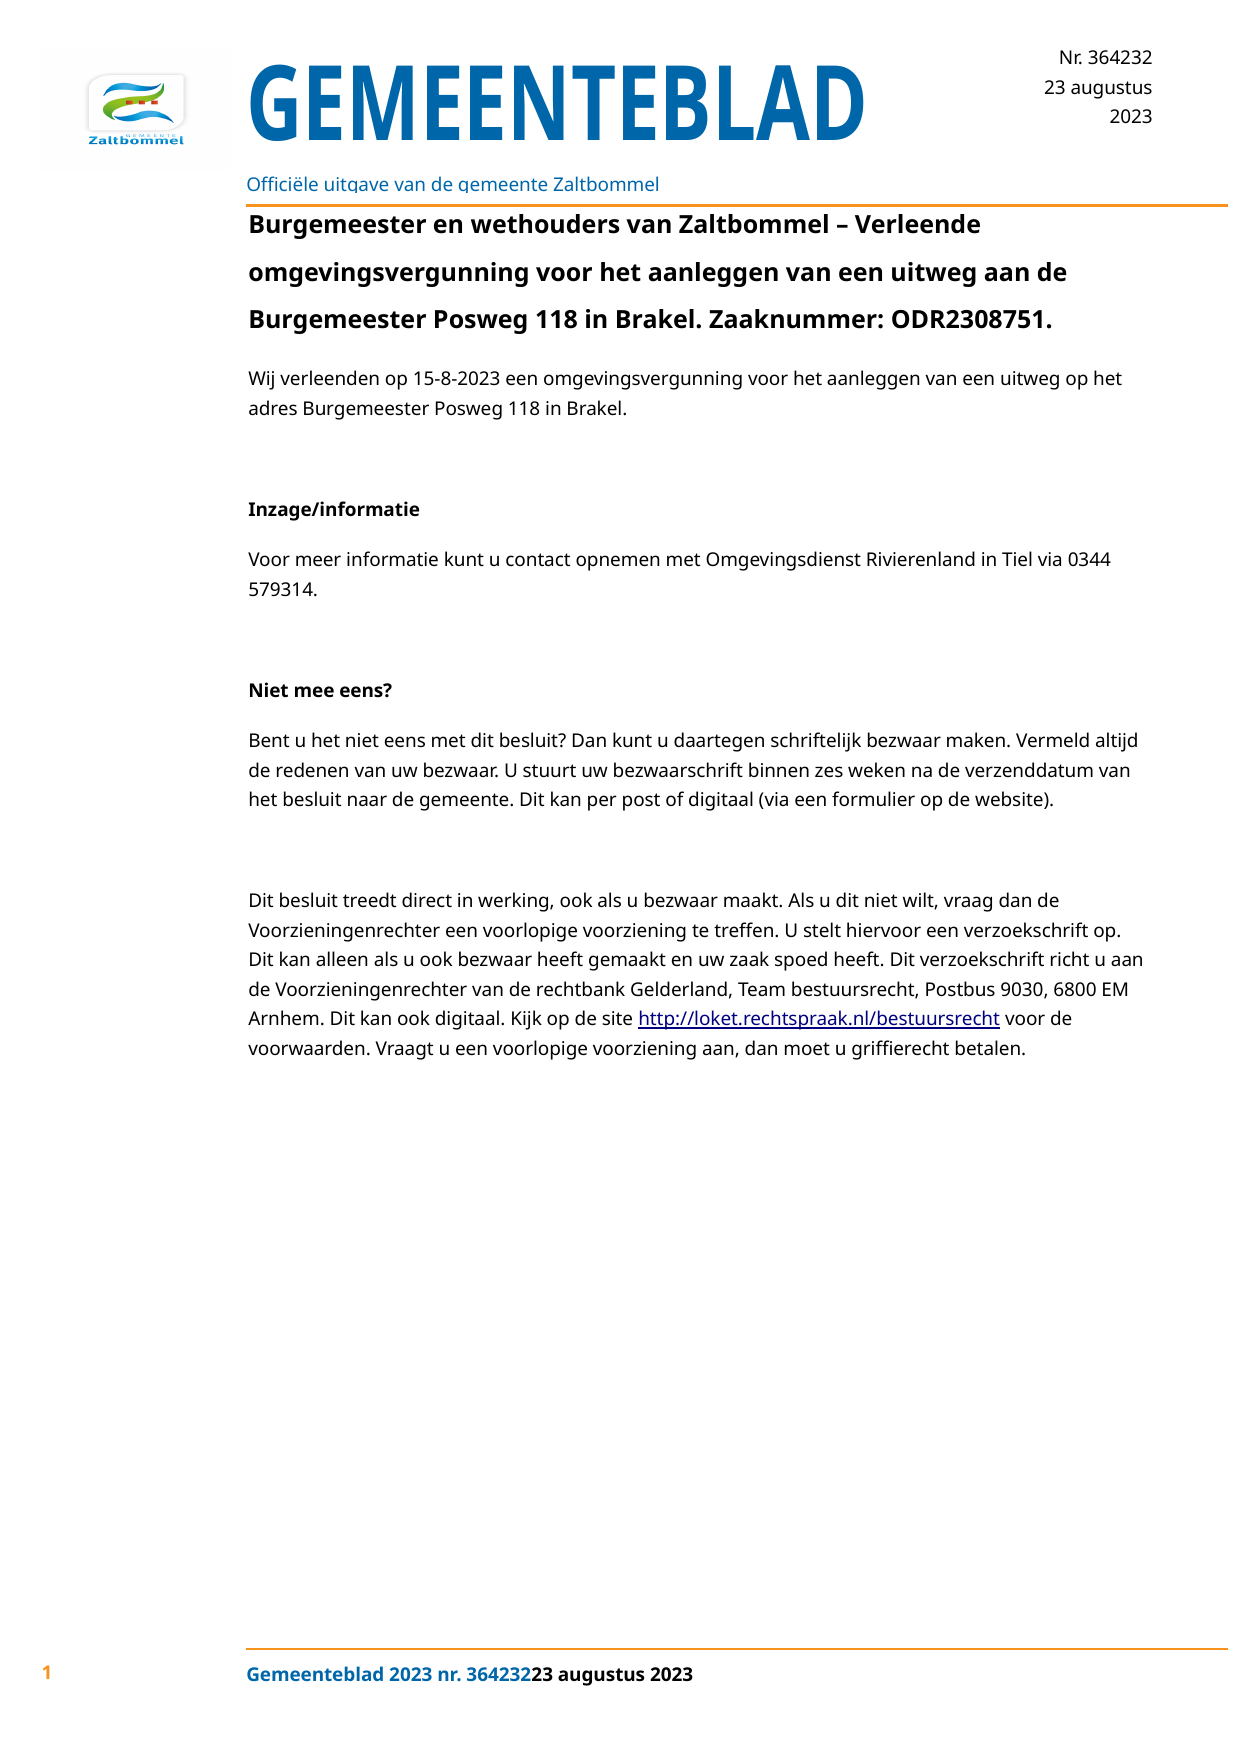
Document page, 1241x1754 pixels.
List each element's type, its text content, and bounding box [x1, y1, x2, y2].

text Burgemeester en wethouders van Zaltbommel – Verleende omgevingsvergunning voor het aanleggen van een uitweg aan de Burgemeester Posweg 118 in Brakel. Zaaknummer: ODR2308751. [248, 207, 1152, 336]
picture [41, 47, 231, 172]
text Inzage/informatie [248, 496, 1152, 522]
text Bent u het niet eens met dit besluit? Dan kunt u daartegen schriftelijk bezwaar maken. Vermeld altijd de redenen van uw bezwaar. U stuurt uw bezwaarschrift binnen zes weken na de verzenddatum van het besluit naar de gemeente. Dit kan per post of digitaal (via een formulier op de website). [248, 727, 1152, 812]
text Niet mee eens? [248, 677, 1152, 702]
text Wij verleenden op 15-8-2023 een omgevingsvergunning voor het aanleggen van een uitweg op het adres Burgemeester Posweg 118 in Brakel. [248, 366, 1152, 421]
text Voor meer informatie kunt u contact opnemen met Omgevingsdienst Rivierenland in Tiel via 0344 579314. [248, 546, 1152, 602]
text Dit besluit treedt direct in werking, ook als u bezwaar maakt. Als u dit niet wilt, vraag dan de Voorzieningenrechter een voorlopige voorziening te treffen. U stelt hiervoor een verzoekschrift op. Dit kan alleen als u ook bezwaar heeft gemaakt en uw zaak spoed heeft. Dit verzoekschrift richt u aan de Voorzieningenrechter van de rechtbank Gelderland, Team bestuursrecht, Postbus 9030, 6800 EM Arnhem. Dit kan ook digitaal. Kijk op de site http://loket.rechtspraak.nl/bestuursrecht voor de voorwaarden. Vraagt u een voorlopige voorziening aan, dan moet u griffierecht betalen. [248, 887, 1152, 1061]
